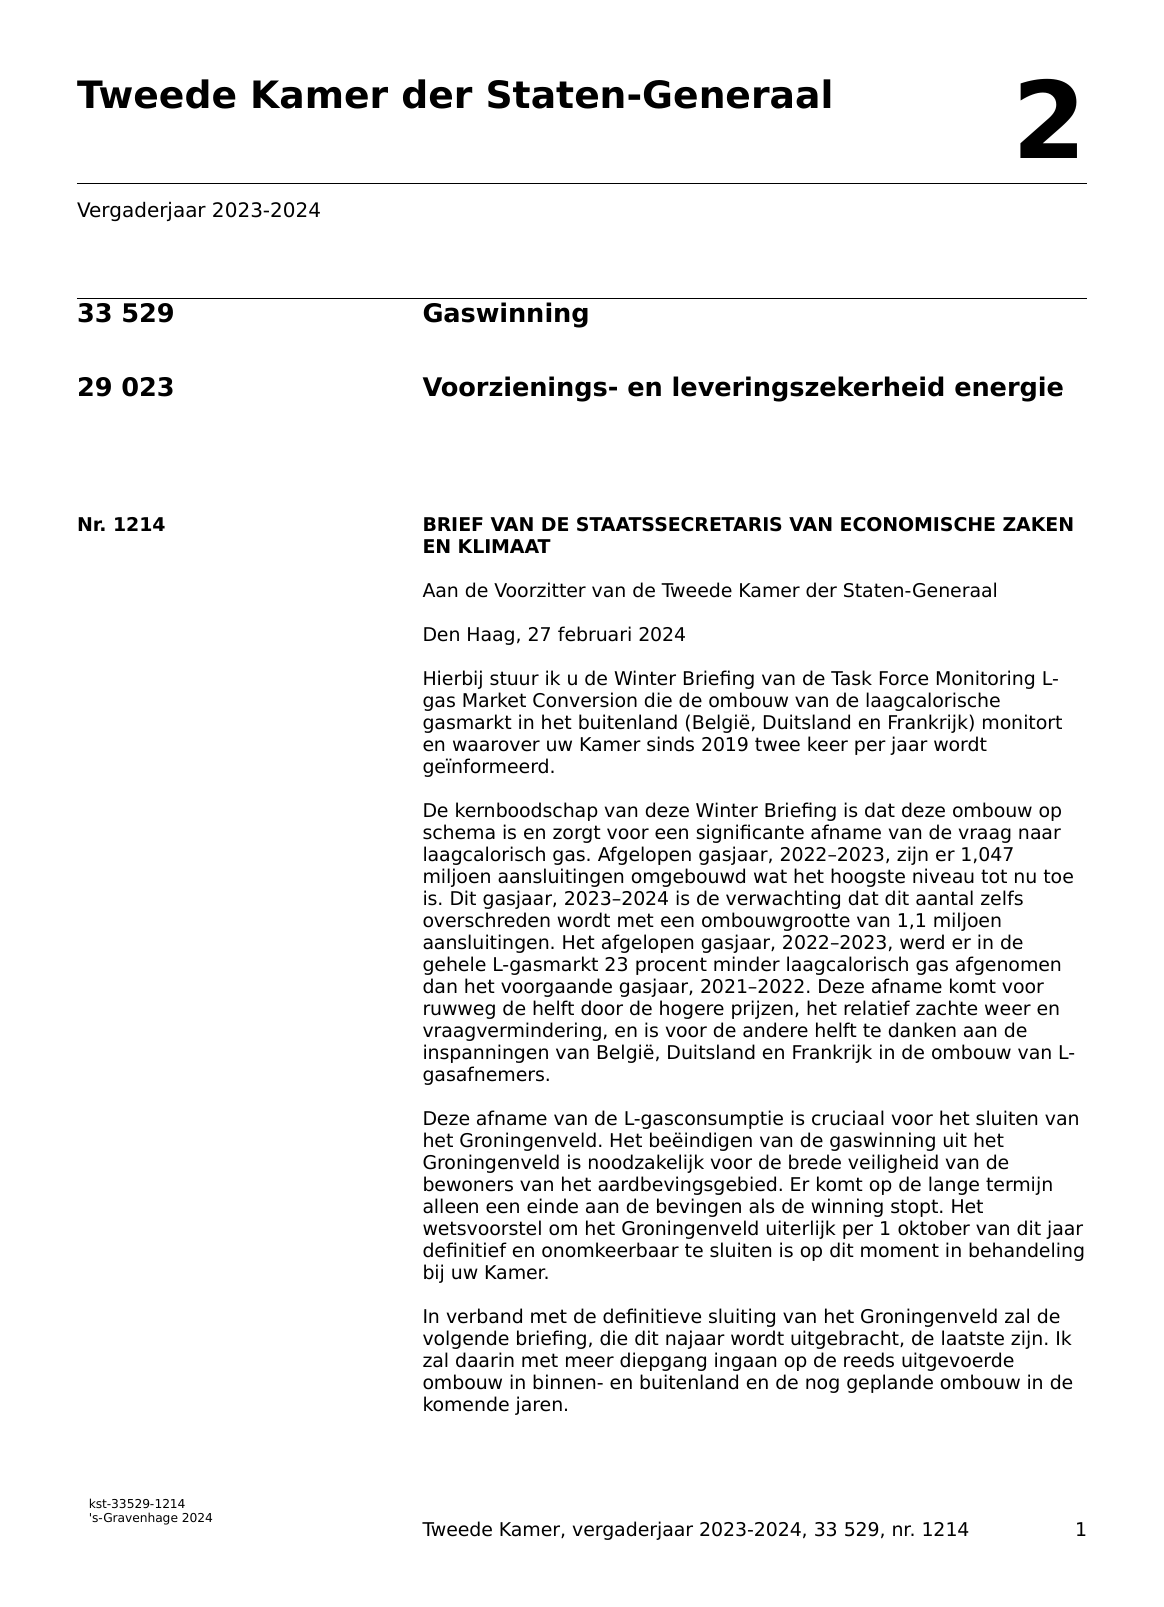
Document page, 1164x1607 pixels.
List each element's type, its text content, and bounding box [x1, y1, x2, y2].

text Deze afname van de L-gasconsumptie is cruciaal voor het sluiten van het Groningenveld. Het beëindigen van de gaswinning uit het Groningenveld is noodzakelijk voor de brede veiligheid van de bewoners van het aardbevingsgebied. Er komt op de lange termijn alleen een einde aan de bevingen als de winning stopt. Het wetsvoorstel om het Groningenveld uiterlijk per 1 oktober van dit jaar definitief en onomkeerbaar te sluiten is op dit moment in behandeling bij uw Kamer. [422, 1108, 1087, 1284]
table_header 2 [886, 59, 1087, 183]
subtitle 29 023 Voorzienings- en leveringszekerheid energie [77, 373, 1087, 403]
subtitle Nr. 1214 BRIEF VAN DE STAATSSECRETARIS VAN ECONOMISCHE ZAKEN EN KLIMAAT [77, 514, 1087, 558]
table_cell Vergaderjaar 2023-2024 [77, 184, 1087, 298]
text 's-Gravenhage 2024 [88, 1511, 323, 1525]
text Aan de Voorzitter van de Tweede Kamer der Staten-Generaal [422, 580, 1087, 602]
text kst-33529-1214 [88, 1497, 323, 1511]
text In verband met de definitieve sluiting van het Groningenveld zal de volgende briefing, die dit najaar wordt uitgebracht, de laatste zijn. Ik zal daarin met meer diepgang ingaan op de reeds uitgevoerde ombouw in binnen- en buitenland en de nog geplande ombouw in de komende jaren. [422, 1306, 1087, 1416]
text Den Haag, 27 februari 2024 [422, 624, 1087, 646]
subtitle 33 529 Gaswinning [77, 299, 1087, 329]
table_header Tweede Kamer der Staten-Generaal [77, 59, 886, 183]
text De kernboodschap van deze Winter Briefing is dat deze ombouw op schema is en zorgt voor een significante afname van de vraag naar laagcalorisch gas. Afgelopen gasjaar, 2022–2023, zijn er 1,047 miljoen aansluitingen omgebouwd wat het hoogste niveau tot nu toe is. Dit gasjaar, 2023–2024 is de verwachting dat dit aantal zelfs overschreden wordt met een ombouwgrootte van 1,1 miljoen aansluitingen. Het afgelopen gasjaar, 2022–2023, werd er in de gehele L-gasmarkt 23 procent minder laagcalorisch gas afgenomen dan het voorgaande gasjaar, 2021–2022. Deze afname komt voor ruwweg de helft door de hogere prijzen, het relatief zachte weer en vraagvermindering, en is voor de andere helft te danken aan de inspanningen van België, Duitsland en Frankrijk in de ombouw van L-gasafnemers. [422, 800, 1087, 1086]
text Hierbij stuur ik u de Winter Briefing van de Task Force Monitoring L-gas Market Conversion die de ombouw van de laagcalorische gasmarkt in het buitenland (België, Duitsland en Frankrijk) monitort en waarover uw Kamer sinds 2019 twee keer per jaar wordt geïnformeerd. [422, 668, 1087, 778]
